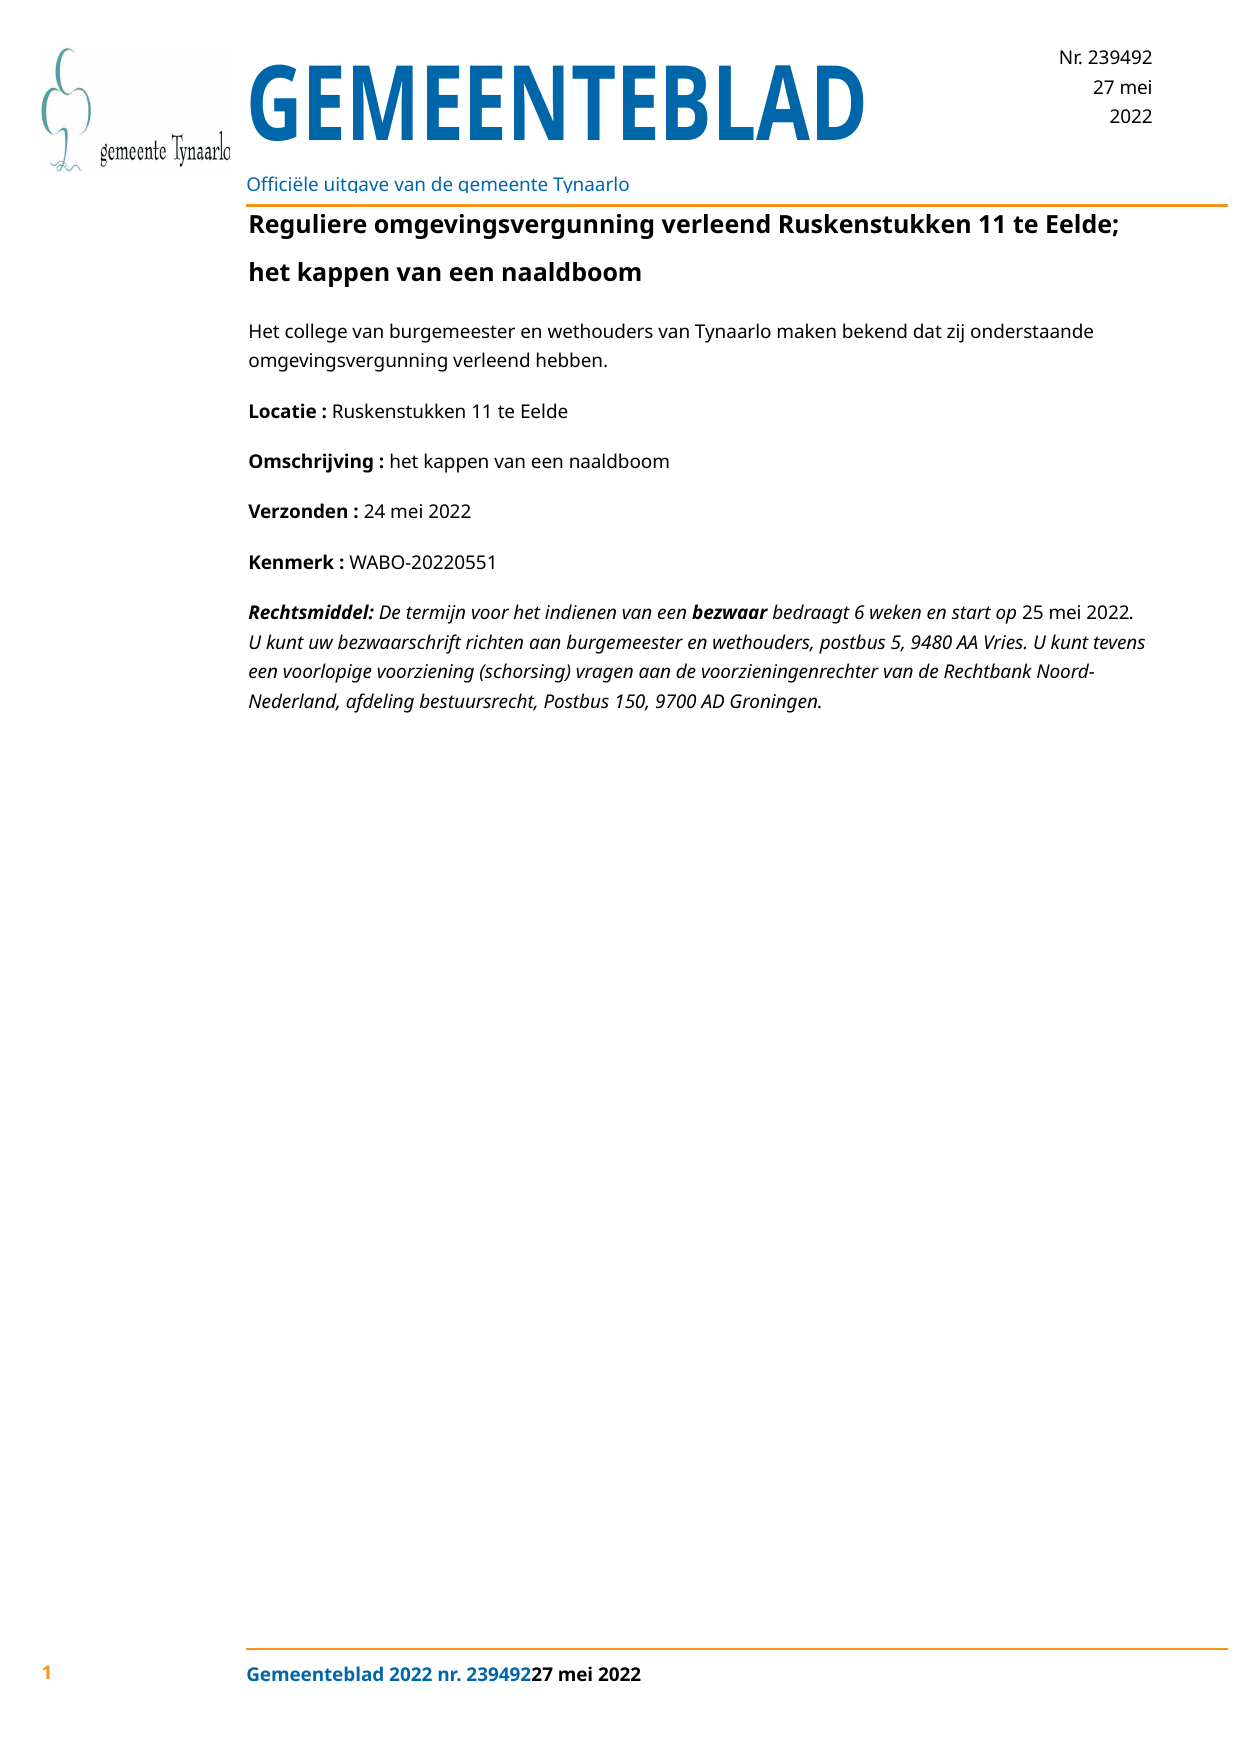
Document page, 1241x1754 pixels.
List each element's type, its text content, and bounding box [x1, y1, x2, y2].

text Reguliere omgevingsvergunning verleend Ruskenstukken 11 te Eelde; het kappen van een naaldboom [248, 207, 1152, 288]
picture [41, 47, 231, 172]
text Omschrijving : het kappen van een naaldboom [248, 448, 1152, 474]
text Het college van burgemeester en wethouders van Tynaarlo maken bekend dat zij onderstaande omgevingsvergunning verleend hebben. [248, 318, 1152, 373]
text Verzonden : 24 mei 2022 [248, 499, 1152, 524]
text Kenmerk : WABO-20220551 [248, 549, 1152, 575]
text Rechtsmiddel: De termijn voor het indienen van een bezwaar bedraagt 6 weken en start op 25 mei 2022. U kunt uw bezwaarschrift richten aan burgemeester en wethouders, postbus 5, 9480 AA Vries. U kunt tevens een voorlopige voorziening (schorsing) vragen aan de voorzieningenrechter van de Rechtbank Noord-Nederland, afdeling bestuursrecht, Postbus 150, 9700 AD Groningen. [248, 599, 1152, 714]
text Locatie : Ruskenstukken 11 te Eelde [248, 398, 1152, 424]
